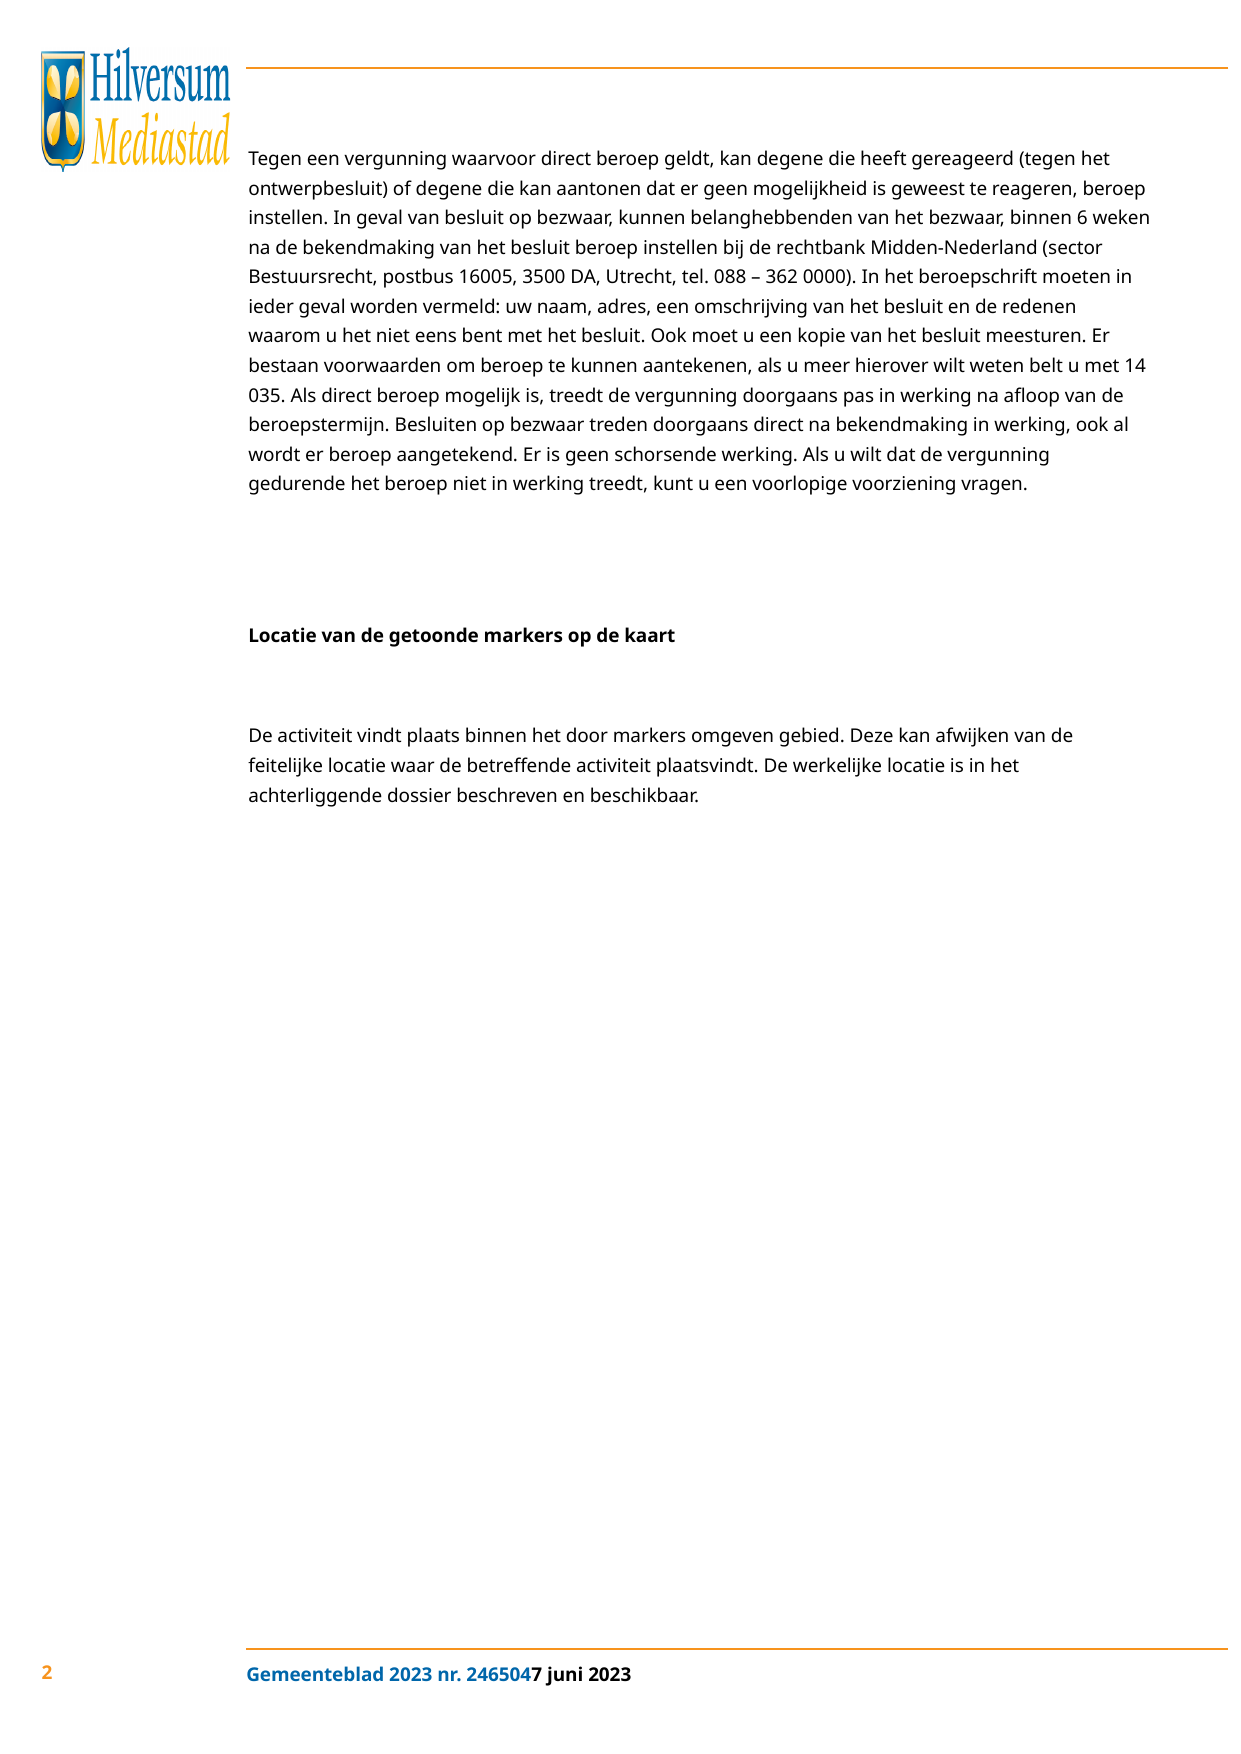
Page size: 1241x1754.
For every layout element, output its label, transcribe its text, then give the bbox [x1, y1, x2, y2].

text De activiteit vindt plaats binnen het door markers omgeven gebied. Deze kan afwijken van de feitelijke locatie waar de betreffende activiteit plaatsvindt. De werkelijke locatie is in het achterliggende dossier beschreven en beschikbaar. [248, 723, 1152, 808]
text Locatie van de getoonde markers op de kaart [248, 622, 1152, 648]
text Tegen een vergunning waarvoor direct beroep geldt, kan degene die heeft gereageerd (tegen het ontwerpbesluit) of degene die kan aantonen dat er geen mogelijkheid is geweest te reageren, beroep instellen. In geval van besluit op bezwaar, kunnen belanghebbenden van het bezwaar, binnen 6 weken na de bekendmaking van het besluit beroep instellen bij de rechtbank Midden-Nederland (sector Bestuursrecht, postbus 16005, 3500 DA, Utrecht, tel. 088 – 362 0000). In het beroepschrift moeten in ieder geval worden vermeld: uw naam, adres, een omschrijving van het besluit en de redenen waarom u het niet eens bent met het besluit. Ook moet u een kopie van het besluit meesturen. Er bestaan voorwaarden om beroep te kunnen aantekenen, als u meer hierover wilt weten belt u met 14 035. Als direct beroep mogelijk is, treedt de vergunning doorgaans pas in werking na afloop van de beroepstermijn. Besluiten op bezwaar treden doorgaans direct na bekendmaking in werking, ook al wordt er beroep aangetekend. Er is geen schorsende werking. Als u wilt dat de vergunning gedurende het beroep niet in werking treedt, kunt u een voorlopige voorziening vragen. [248, 145, 1152, 496]
picture [41, 47, 231, 172]
